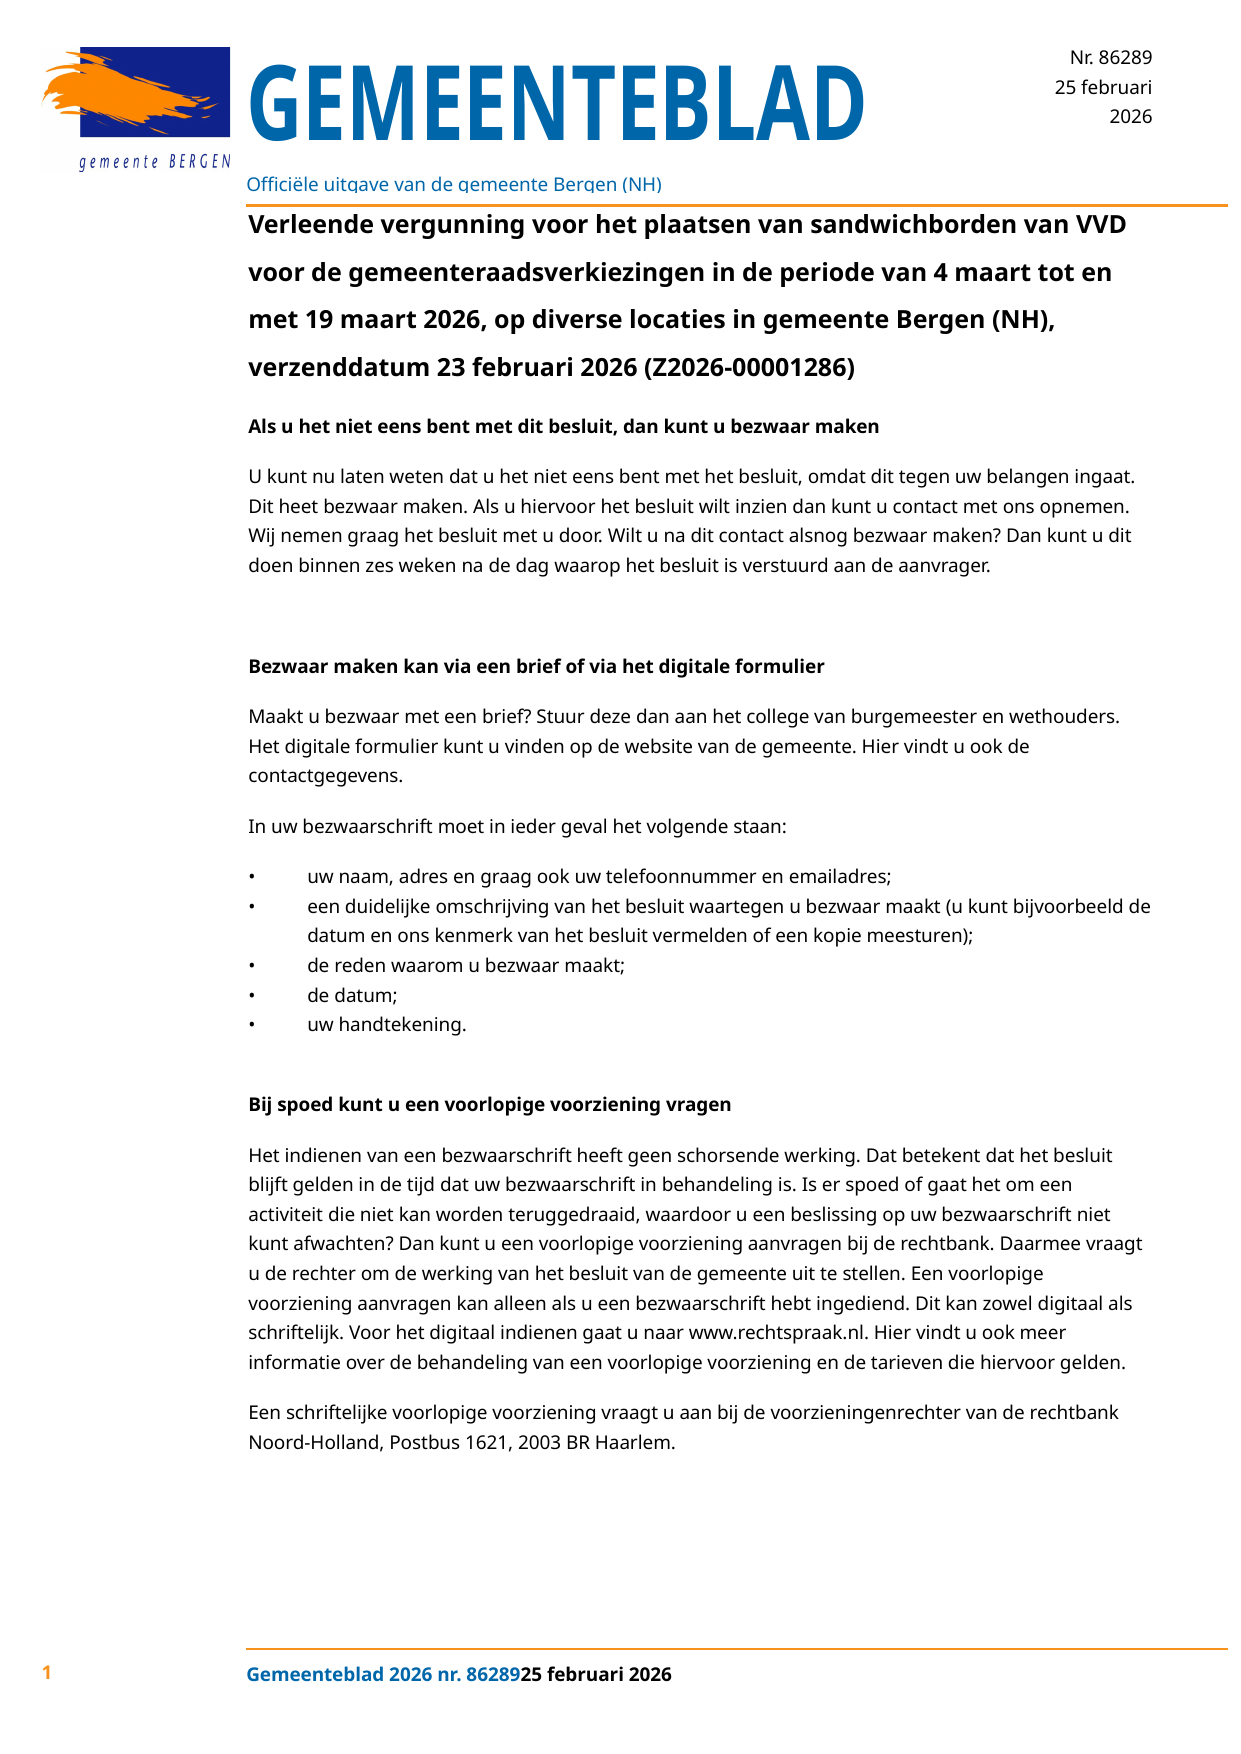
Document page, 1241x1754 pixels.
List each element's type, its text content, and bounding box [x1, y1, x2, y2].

text In uw bezwaarschrift moet in ieder geval het volgende staan: [248, 813, 1152, 839]
text Verleende vergunning voor het plaatsen van sandwichborden van VVD voor de gemeenteraadsverkiezingen in de periode van 4 maart tot en met 19 maart 2026, op diverse locaties in gemeente Bergen (NH), verzenddatum 23 februari 2026 (Z2026-00001286) [248, 207, 1152, 384]
list uw handtekening. [248, 1011, 1152, 1037]
text Bezwaar maken kan via een brief of via het digitale formulier [248, 653, 1152, 679]
text Het indienen van een bezwaarschrift heeft geen schorsende werking. Dat betekent dat het besluit blijft gelden in de tijd dat uw bezwaarschrift in behandeling is. Is er spoed of gaat het om een activiteit die niet kan worden teruggedraaid, waardoor u een beslissing op uw bezwaarschrift niet kunt afwachten? Dan kunt u een voorlopige voorziening aanvragen bij de rechtbank. Daarmee vraagt u de rechter om de werking van het besluit van de gemeente uit te stellen. Een voorlopige voorziening aanvragen kan alleen als u een bezwaarschrift hebt ingediend. Dit kan zowel digitaal als schriftelijk. Voor het digitaal indienen gaat u naar www.rechtspraak.nl. Hier vindt u ook meer informatie over de behandeling van een voorlopige voorziening en de tarieven die hiervoor gelden. [248, 1142, 1152, 1375]
list uw naam, adres en graag ook uw telefoonnummer en emailadres; [248, 863, 1152, 889]
text U kunt nu laten weten dat u het niet eens bent met het besluit, omdat dit tegen uw belangen ingaat. Dit heet bezwaar maken. Als u hiervoor het besluit wilt inzien dan kunt u contact met ons opnemen. Wij nemen graag het besluit met u door. Wilt u na dit contact alsnog bezwaar maken? Dan kunt u dit doen binnen zes weken na de dag waarop het besluit is verstuurd aan de aanvrager. [248, 463, 1152, 578]
text Maakt u bezwaar met een brief? Stuur deze dan aan het college van burgemeester en wethouders. Het digitale formulier kunt u vinden op de website van de gemeente. Hier vindt u ook de contactgegevens. [248, 703, 1152, 788]
list de datum; [248, 982, 1152, 1008]
text Als u het niet eens bent met dit besluit, dan kunt u bezwaar maken [248, 413, 1152, 439]
text Een schriftelijke voorlopige voorziening vraagt u aan bij de voorzieningenrechter van de rechtbank Noord-Holland, Postbus 1621, 2003 BR Haarlem. [248, 1399, 1152, 1455]
list een duidelijke omschrijving van het besluit waartegen u bezwaar maakt (u kunt bijvoorbeeld de datum en ons kenmerk van het besluit vermelden of een kopie meesturen); [248, 893, 1152, 948]
text Bij spoed kunt u een voorlopige voorziening vragen [248, 1091, 1152, 1117]
picture [41, 47, 231, 172]
list de reden waarom u bezwaar maakt; [248, 952, 1152, 978]
